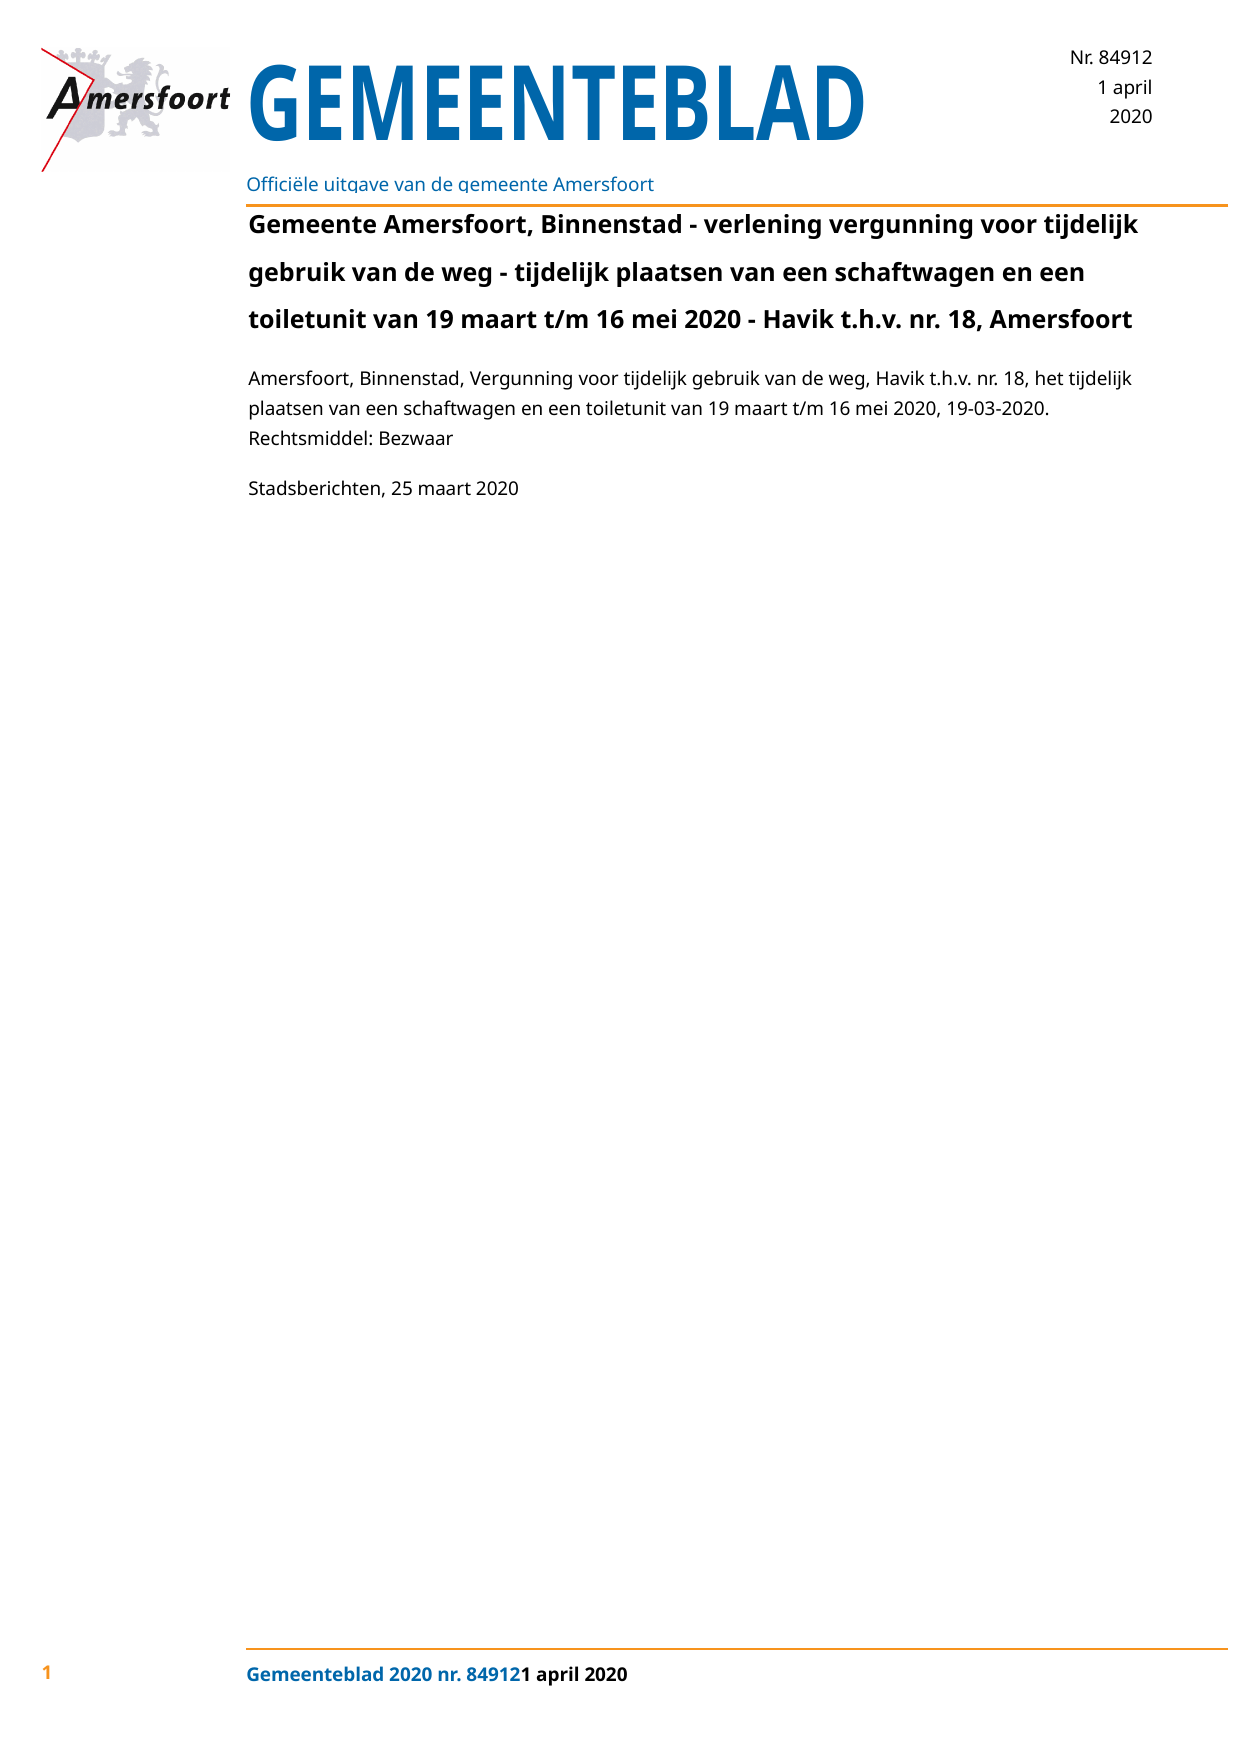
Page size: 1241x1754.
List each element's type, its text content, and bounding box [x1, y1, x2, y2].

text Gemeente Amersfoort, Binnenstad - verlening vergunning voor tijdelijk gebruik van de weg - tijdelijk plaatsen van een schaftwagen en een toiletunit van 19 maart t/m 16 mei 2020 - Havik t.h.v. nr. 18, Amersfoort [248, 207, 1152, 336]
picture [41, 47, 231, 172]
text Amersfoort, Binnenstad, Vergunning voor tijdelijk gebruik van de weg, Havik t.h.v. nr. 18, het tijdelijk plaatsen van een schaftwagen en een toiletunit van 19 maart t/m 16 mei 2020, 19-03-2020. Rechtsmiddel: Bezwaar [248, 366, 1152, 450]
text Stadsberichten, 25 maart 2020 [248, 475, 1152, 501]
